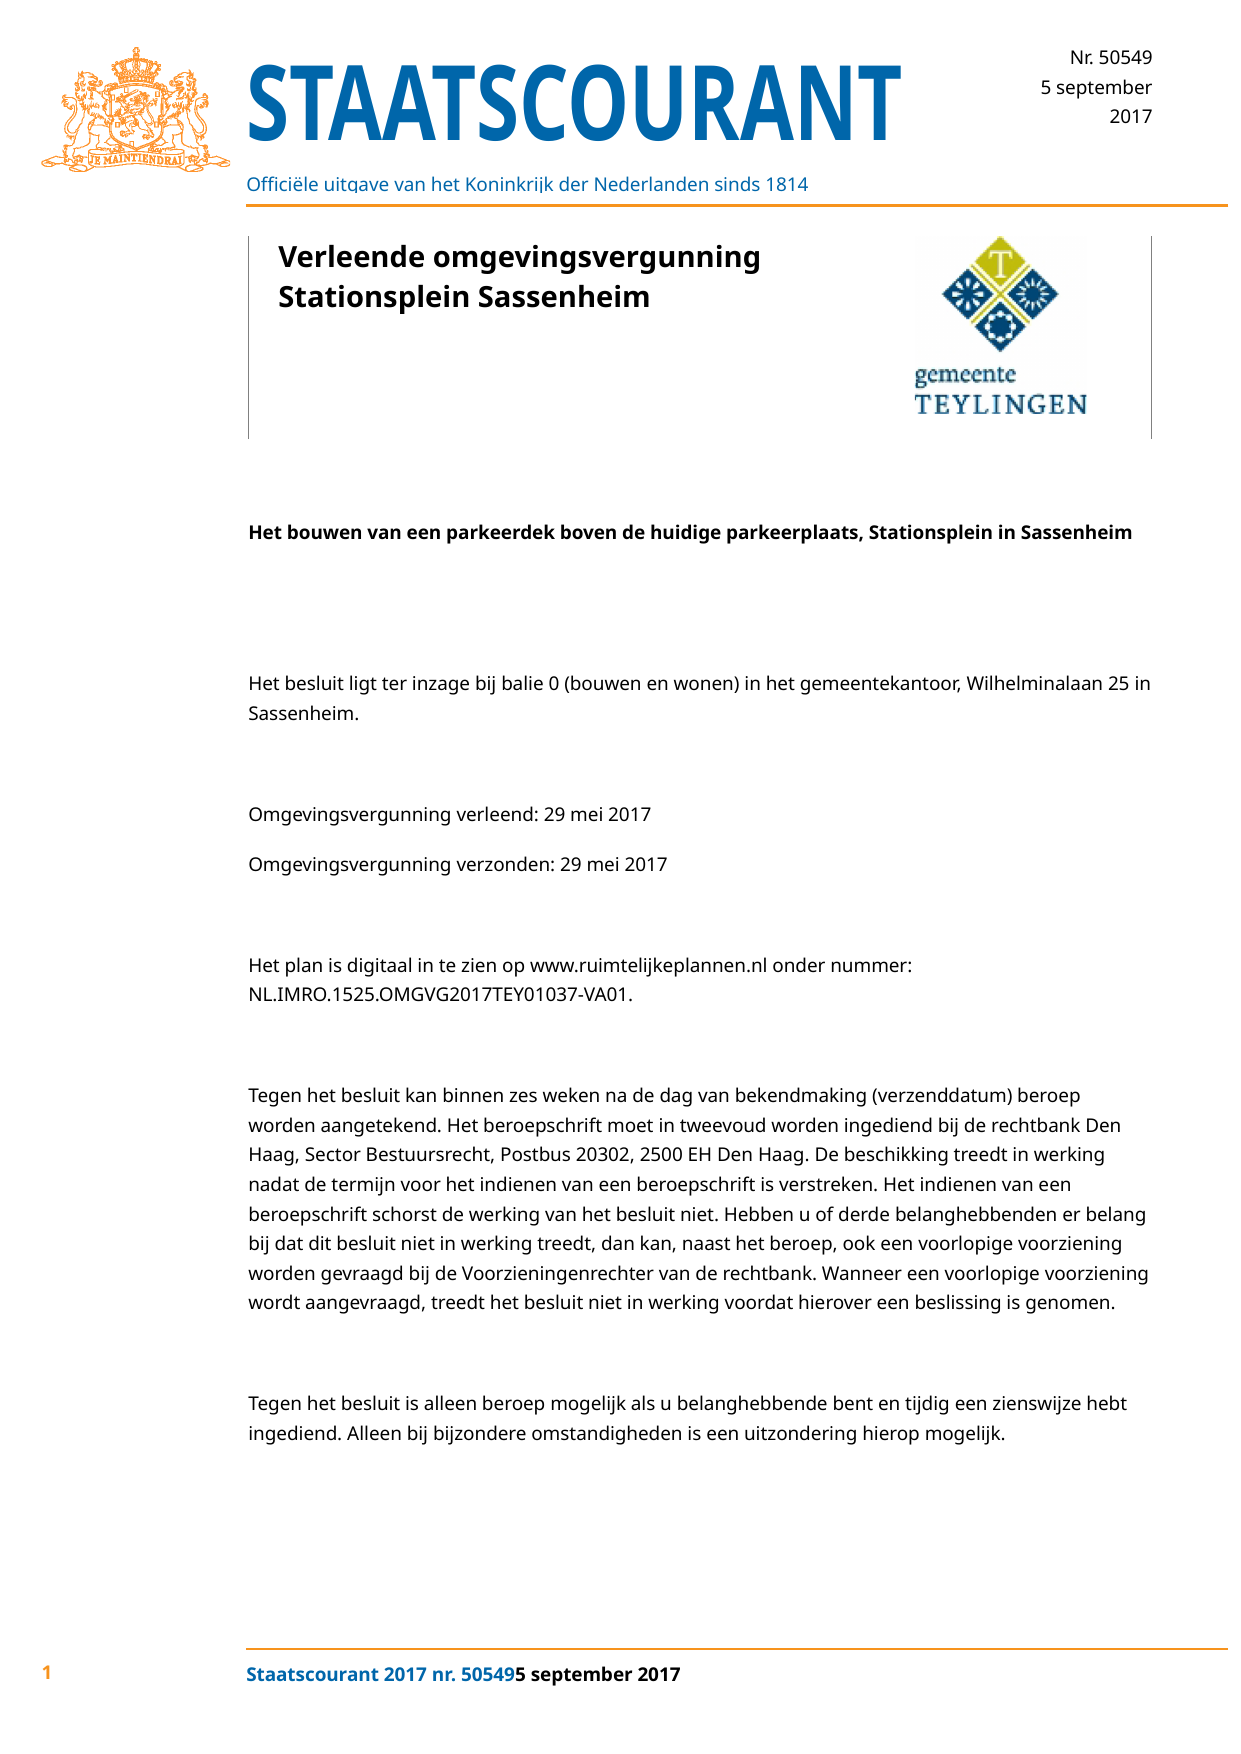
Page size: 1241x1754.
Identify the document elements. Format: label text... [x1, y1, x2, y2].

table_header [1087, 236, 1151, 413]
table_header [850, 236, 914, 413]
text Het plan is digitaal in te zien op www.ruimtelijkeplannen.nl onder nummer: NL.IMRO.1525.OMGVG2017TEY01037-VA01. [248, 952, 1152, 1007]
table_header Verleende omgevingsvergunning Stationsplein Sassenheim [249, 236, 850, 439]
text Omgevingsvergunning verleend: 29 mei 2017 [248, 801, 1152, 826]
picture [914, 236, 1087, 414]
text Tegen het besluit is alleen beroep mogelijk als u belanghebbende bent en tijdig een zienswijze hebt ingediend. Alleen bij bijzondere omstandigheden is een uitzondering hierop mogelijk. [248, 1390, 1152, 1446]
text Tegen het besluit kan binnen zes weken na de dag van bekendmaking (verzenddatum) beroep worden aangetekend. Het beroepschrift moet in tweevoud worden ingediend bij de rechtbank Den Haag, Sector Bestuursrecht, Postbus 20302, 2500 EH Den Haag. De beschikking treedt in werking nadat de termijn voor het indienen van een beroepschrift is verstreken. Het indienen van een beroepschrift schorst de werking van het besluit niet. Hebben u of derde belanghebbenden er belang bij dat dit besluit niet in werking treedt, dan kan, naast het beroep, ook een voorlopige voorziening worden gevraagd bij de Voorzieningenrechter van de rechtbank. Wanneer een voorlopige voorziening wordt aangevraagd, treedt het besluit niet in werking voordat hierover een beslissing is genomen. [248, 1082, 1152, 1315]
text Het bouwen van een parkeerdek boven de huidige parkeerplaats, Stationsplein in Sassenheim [248, 519, 1152, 545]
picture [41, 47, 231, 172]
text Omgevingsvergunning verzonden: 29 mei 2017 [248, 851, 1152, 877]
text Het besluit ligt ter inzage bij balie 0 (bouwen en wonen) in het gemeentekantoor, Wilhelminalaan 25 in Sassenheim. [248, 670, 1152, 726]
table_header [850, 414, 1151, 439]
